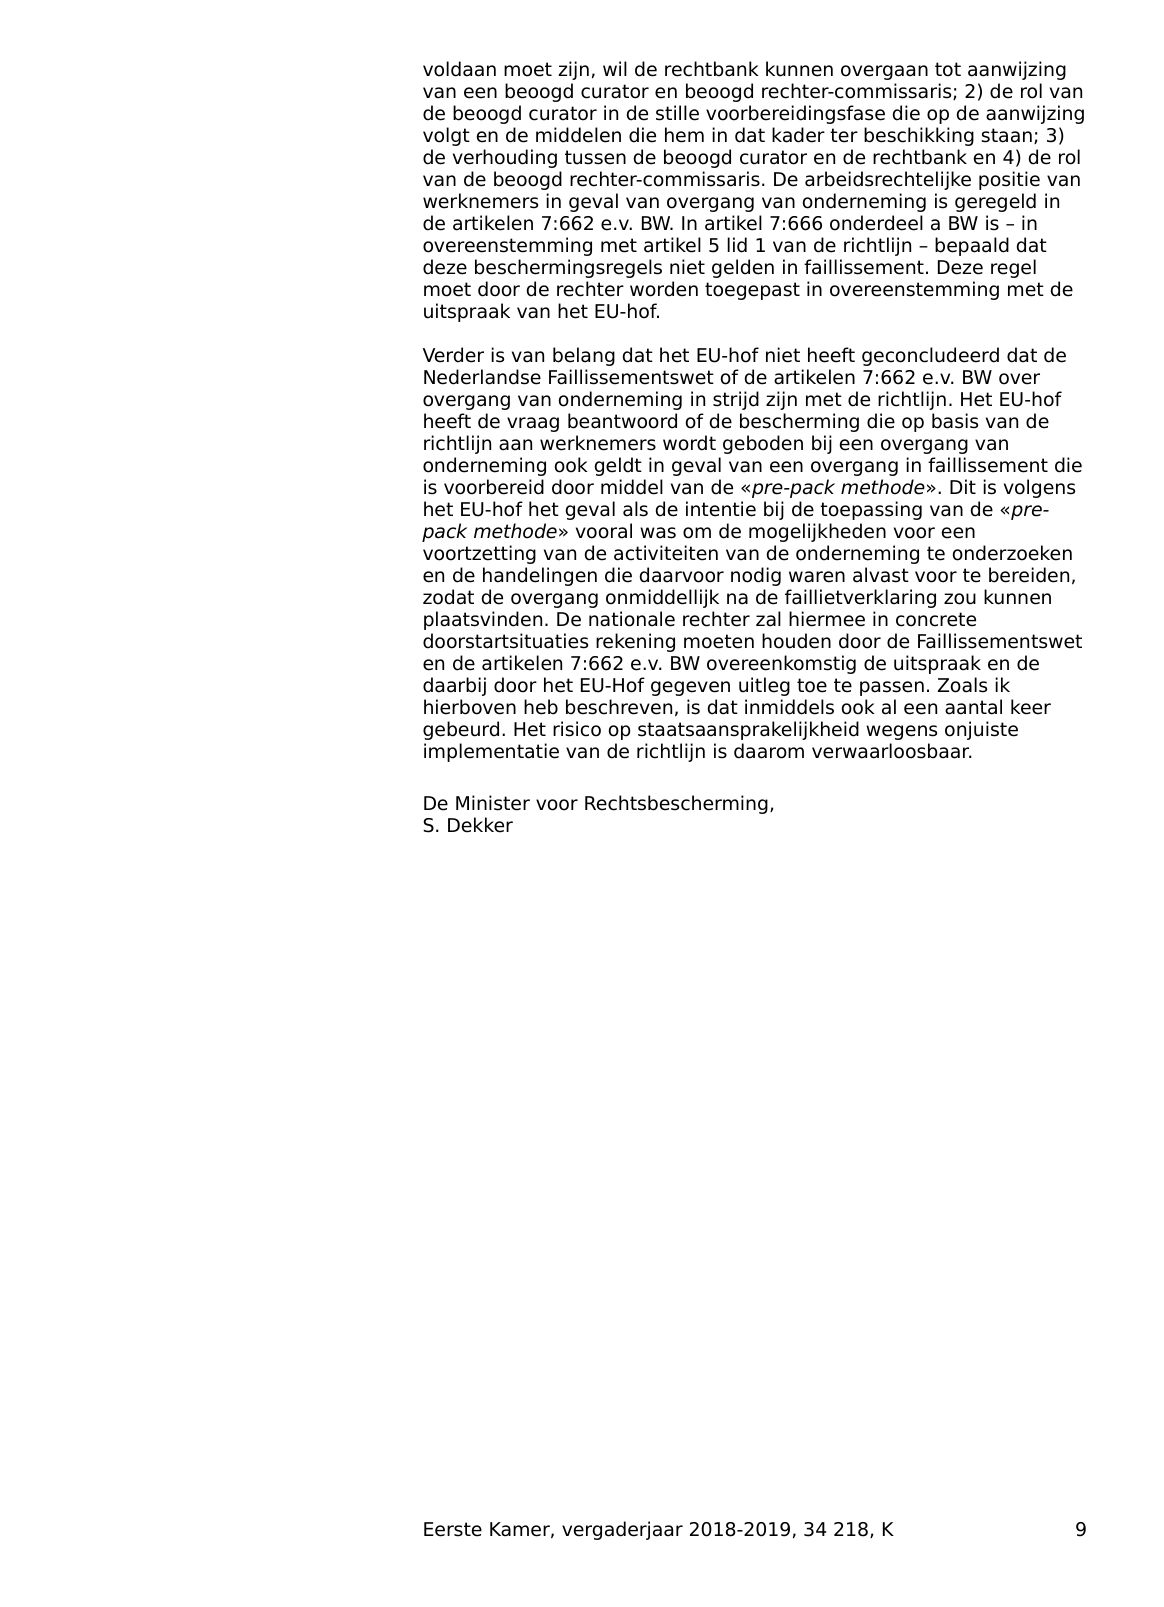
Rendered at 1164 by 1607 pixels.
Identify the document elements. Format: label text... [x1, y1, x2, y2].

text voldaan moet zijn, wil de rechtbank kunnen overgaan tot aanwijzing van een beoogd curator en beoogd rechter-commissaris; 2) de rol van de beoogd curator in de stille voorbereidingsfase die op de aanwijzing volgt en de middelen die hem in dat kader ter beschikking staan; 3) de verhouding tussen de beoogd curator en de rechtbank en 4) de rol van de beoogd rechter-commissaris. De arbeidsrechtelijke positie van werknemers in geval van overgang van onderneming is geregeld in de artikelen 7:662 e.v. BW. In artikel 7:666 onderdeel a BW is – in overeenstemming met artikel 5 lid 1 van de richtlijn – bepaald dat deze beschermingsregels niet gelden in faillissement. Deze regel moet door de rechter worden toegepast in overeenstemming met de uitspraak van het EU-hof. [422, 59, 1087, 323]
text De Minister voor Rechtsbescherming, S. Dekker [422, 793, 1087, 837]
text Verder is van belang dat het EU-hof niet heeft geconcludeerd dat de Nederlandse Faillissementswet of de artikelen 7:662 e.v. BW over overgang van onderneming in strijd zijn met de richtlijn. Het EU-hof heeft de vraag beantwoord of de bescherming die op basis van de richtlijn aan werknemers wordt geboden bij een overgang van onderneming ook geldt in geval van een overgang in faillissement die is voorbereid door middel van de «pre-pack methode». Dit is volgens het EU-hof het geval als de intentie bij de toepassing van de «pre-pack methode» vooral was om de mogelijkheden voor een voortzetting van de activiteiten van de onderneming te onderzoeken en de handelingen die daarvoor nodig waren alvast voor te bereiden, zodat de overgang onmiddellijk na de faillietverklaring zou kunnen plaatsvinden. De nationale rechter zal hiermee in concrete doorstartsituaties rekening moeten houden door de Faillissementswet en de artikelen 7:662 e.v. BW overeenkomstig de uitspraak en de daarbij door het EU-Hof gegeven uitleg toe te passen. Zoals ik hierboven heb beschreven, is dat inmiddels ook al een aantal keer gebeurd. Het risico op staatsaansprakelijkheid wegens onjuiste implementatie van de richtlijn is daarom verwaarloosbaar. [422, 345, 1087, 763]
